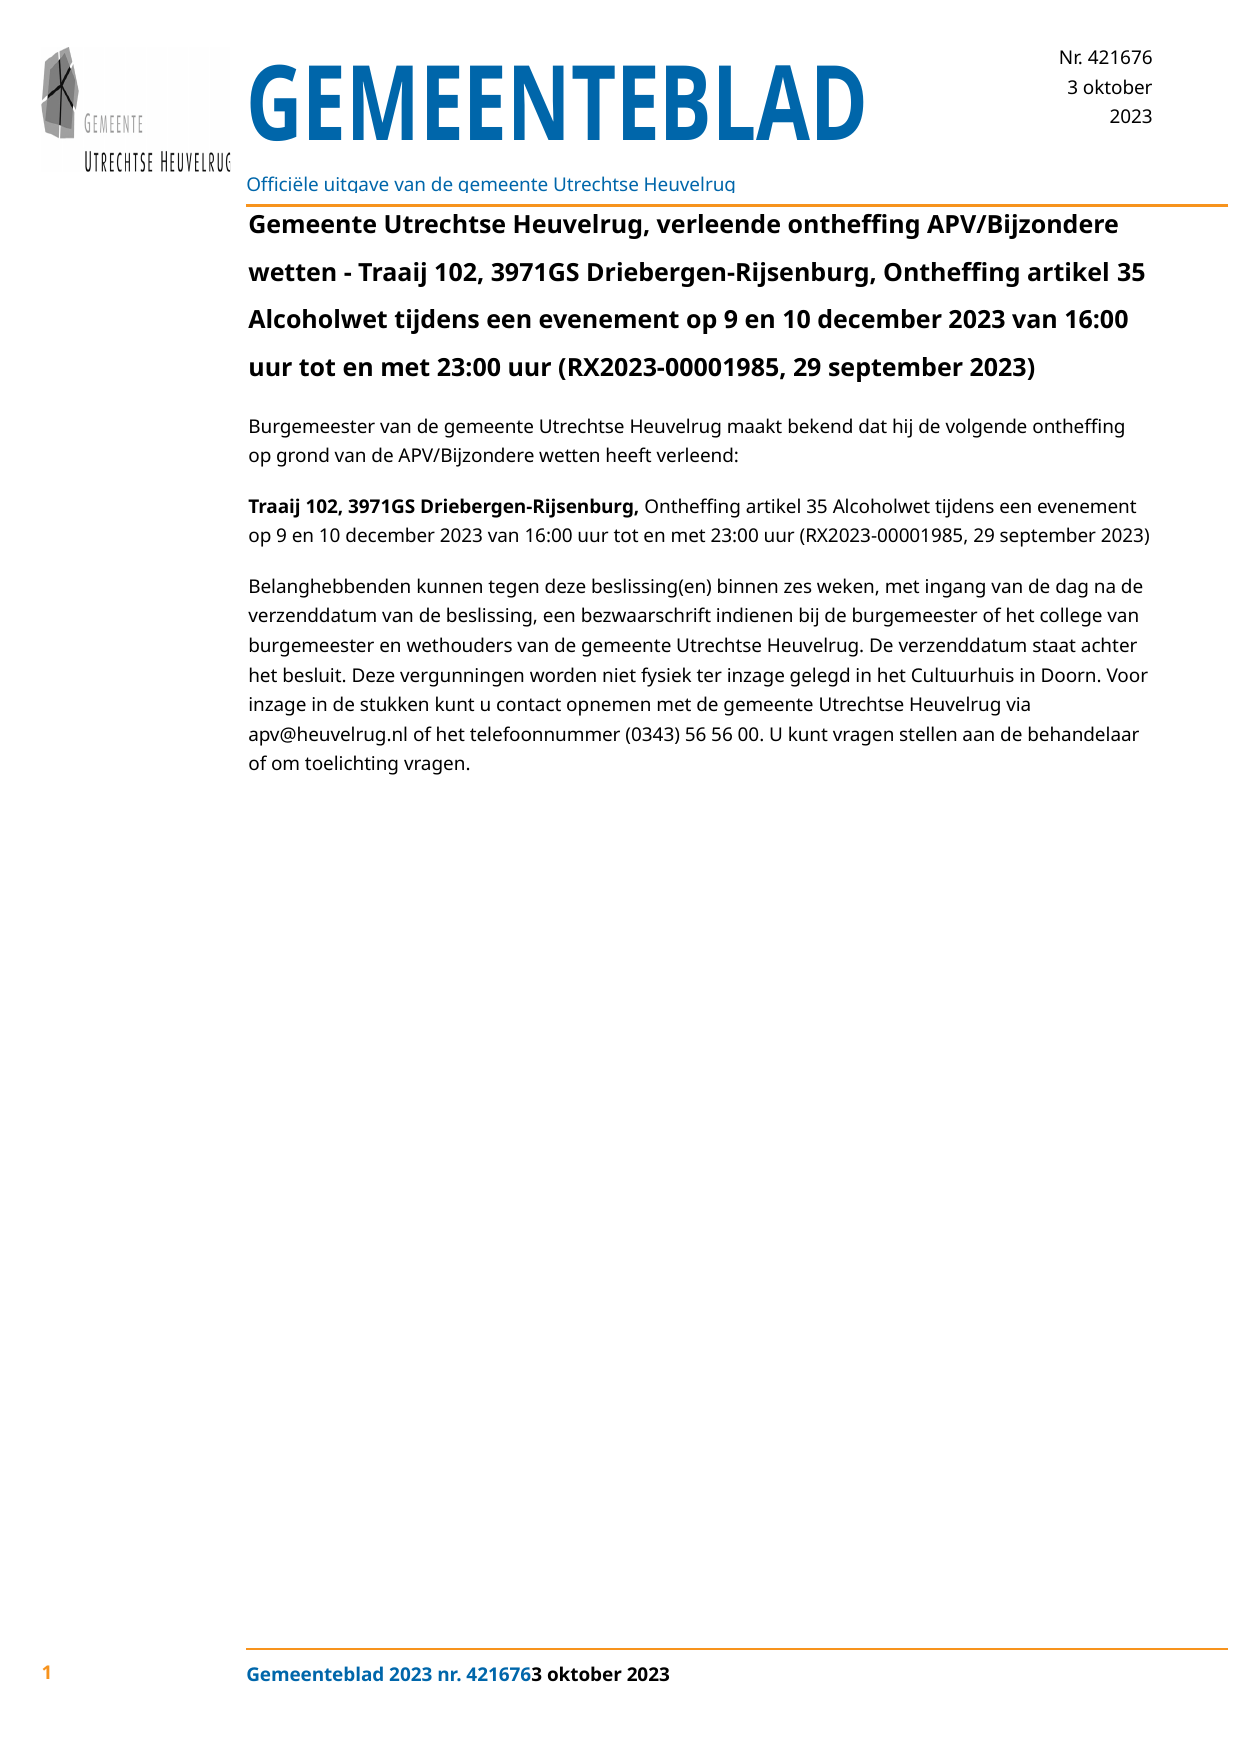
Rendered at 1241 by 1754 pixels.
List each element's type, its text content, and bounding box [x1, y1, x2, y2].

text Belanghebbenden kunnen tegen deze beslissing(en) binnen zes weken, met ingang van de dag na de verzenddatum van de beslissing, een bezwaarschrift indienen bij de burgemeester of het college van burgemeester en wethouders van de gemeente Utrechtse Heuvelrug. De verzenddatum staat achter het besluit. Deze vergunningen worden niet fysiek ter inzage gelegd in het Cultuurhuis in Doorn. Voor inzage in de stukken kunt u contact opnemen met de gemeente Utrechtse Heuvelrug via apv@heuvelrug.nl of het telefoonnummer (0343) 56 56 00. U kunt vragen stellen aan de behandelaar of om toelichting vragen. [248, 573, 1152, 776]
text Gemeente Utrechtse Heuvelrug, verleende ontheffing APV/Bijzondere wetten - Traaij 102, 3971GS Driebergen-Rijsenburg, Ontheffing artikel 35 Alcoholwet tijdens een evenement op 9 en 10 december 2023 van 16:00 uur tot en met 23:00 uur (RX2023-00001985, 29 september 2023) [248, 207, 1152, 384]
text Burgemeester van de gemeente Utrechtse Heuvelrug maakt bekend dat hij de volgende ontheffing op grond van de APV/Bijzondere wetten heeft verleend: [248, 413, 1152, 468]
picture [41, 47, 231, 172]
text Traaij 102, 3971GS Driebergen-Rijsenburg, Ontheffing artikel 35 Alcoholwet tijdens een evenement op 9 en 10 december 2023 van 16:00 uur tot en met 23:00 uur (RX2023-00001985, 29 september 2023) [248, 493, 1152, 548]
